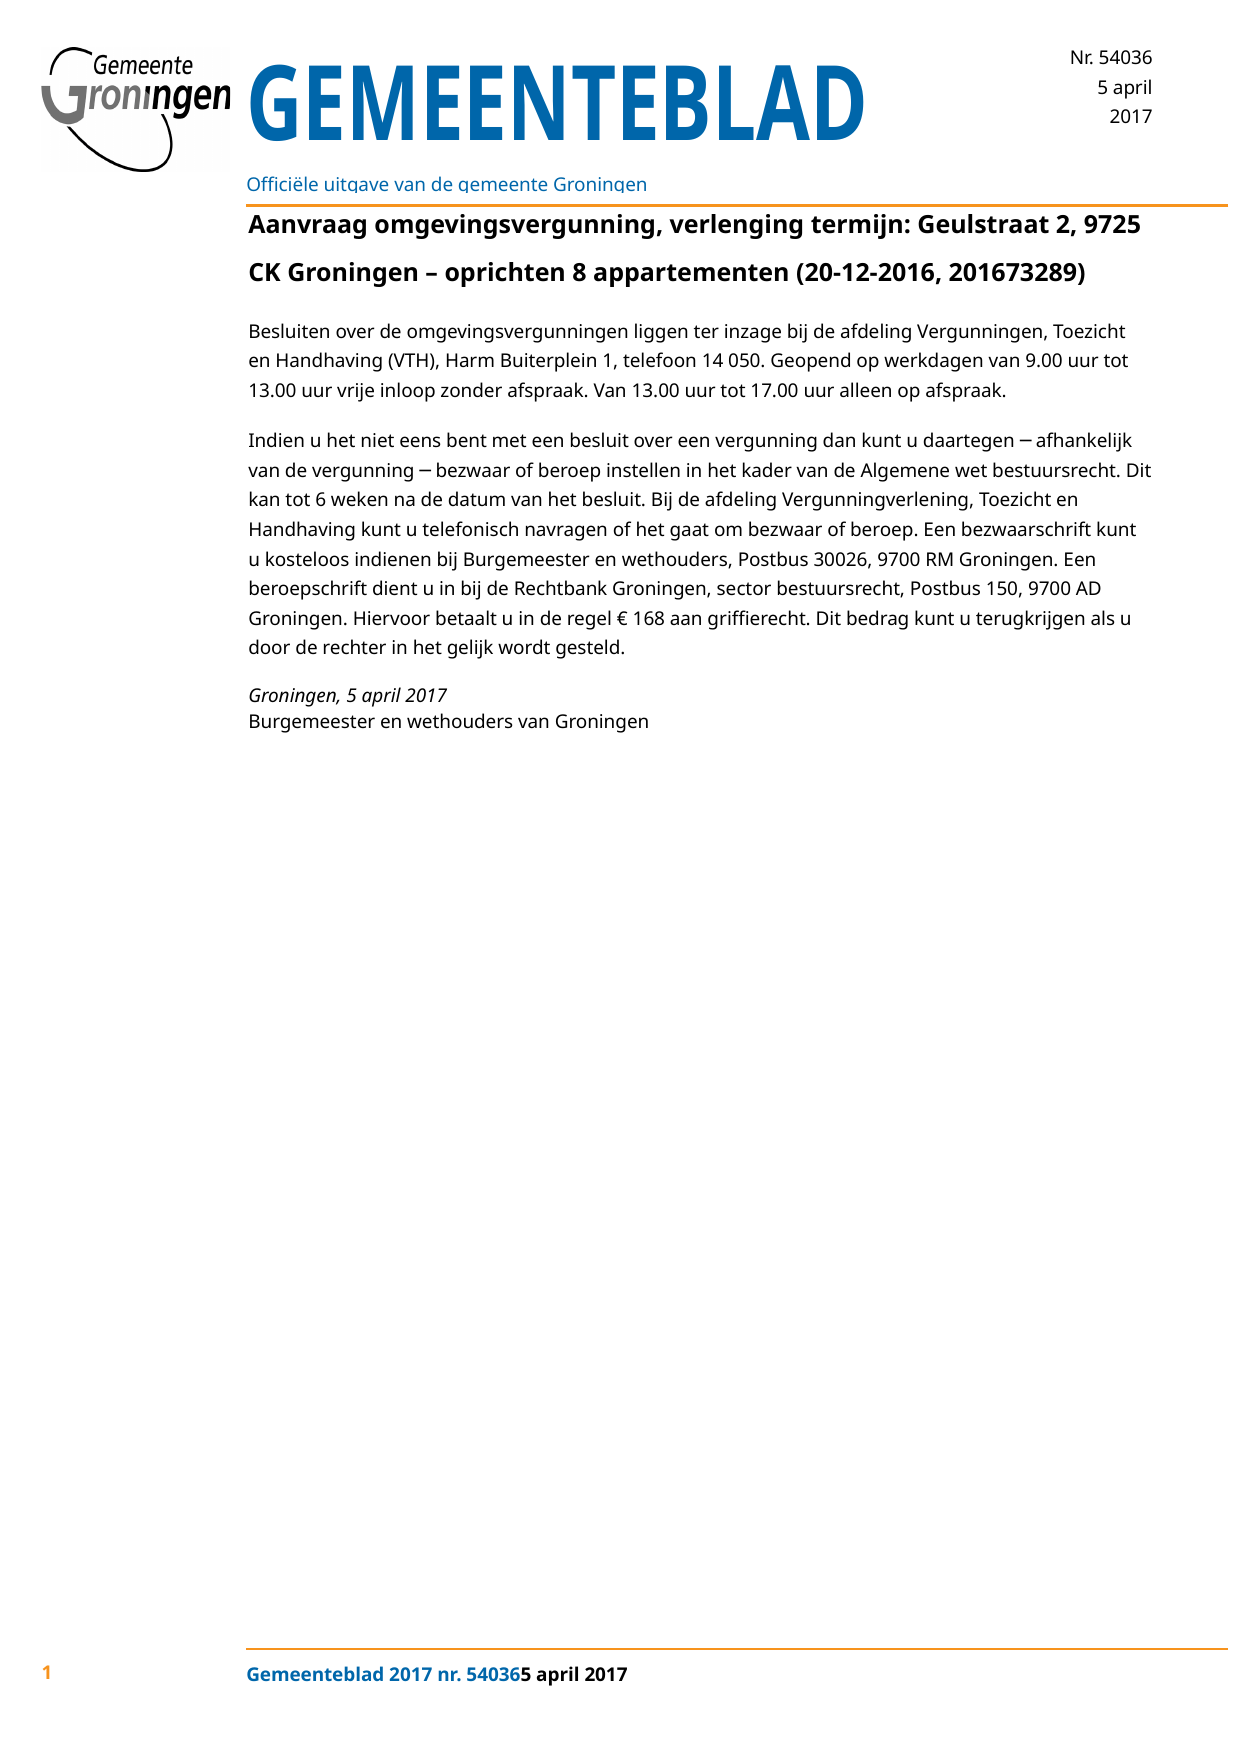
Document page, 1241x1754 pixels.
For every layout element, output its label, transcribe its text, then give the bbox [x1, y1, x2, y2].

text Aanvraag omgevingsvergunning, verlenging termijn: Geulstraat 2, 9725 CK Groningen – oprichten 8 appartementen (20-12-2016, 201673289) [248, 207, 1152, 288]
picture [41, 47, 231, 172]
text Besluiten over de omgevingsvergunningen liggen ter inzage bij de afdeling Vergunningen, Toezicht en Handhaving (VTH), Harm Buiterplein 1, telefoon 14 050. Geopend op werkdagen van 9.00 uur tot 13.00 uur vrije inloop zonder afspraak. Van 13.00 uur tot 17.00 uur alleen op afspraak. [248, 318, 1152, 403]
text Indien u het niet eens bent met een besluit over een vergunning dan kunt u daartegen ─ afhankelijk van de vergunning ─ bezwaar of beroep instellen in het kader van de Algemene wet bestuursrecht. Dit kan tot 6 weken na de datum van het besluit. Bij de afdeling Vergunningverlening, Toezicht en Handhaving kunt u telefonisch navragen of het gaat om bezwaar of beroep. Een bezwaarschrift kunt u kosteloos indienen bij Burgemeester en wethouders, Postbus 30026, 9700 RM Groningen. Een beroepschrift dient u in bij de Rechtbank Groningen, sector bestuursrecht, Postbus 150, 9700 AD Groningen. Hiervoor betaalt u in de regel € 168 aan griffierecht. Dit bedrag kunt u terugkrijgen als u door de rechter in het gelijk wordt gesteld. [248, 427, 1152, 660]
text Burgemeester en wethouders van Groningen [248, 708, 1152, 734]
text Groningen, 5 april 2017 [248, 682, 1152, 708]
